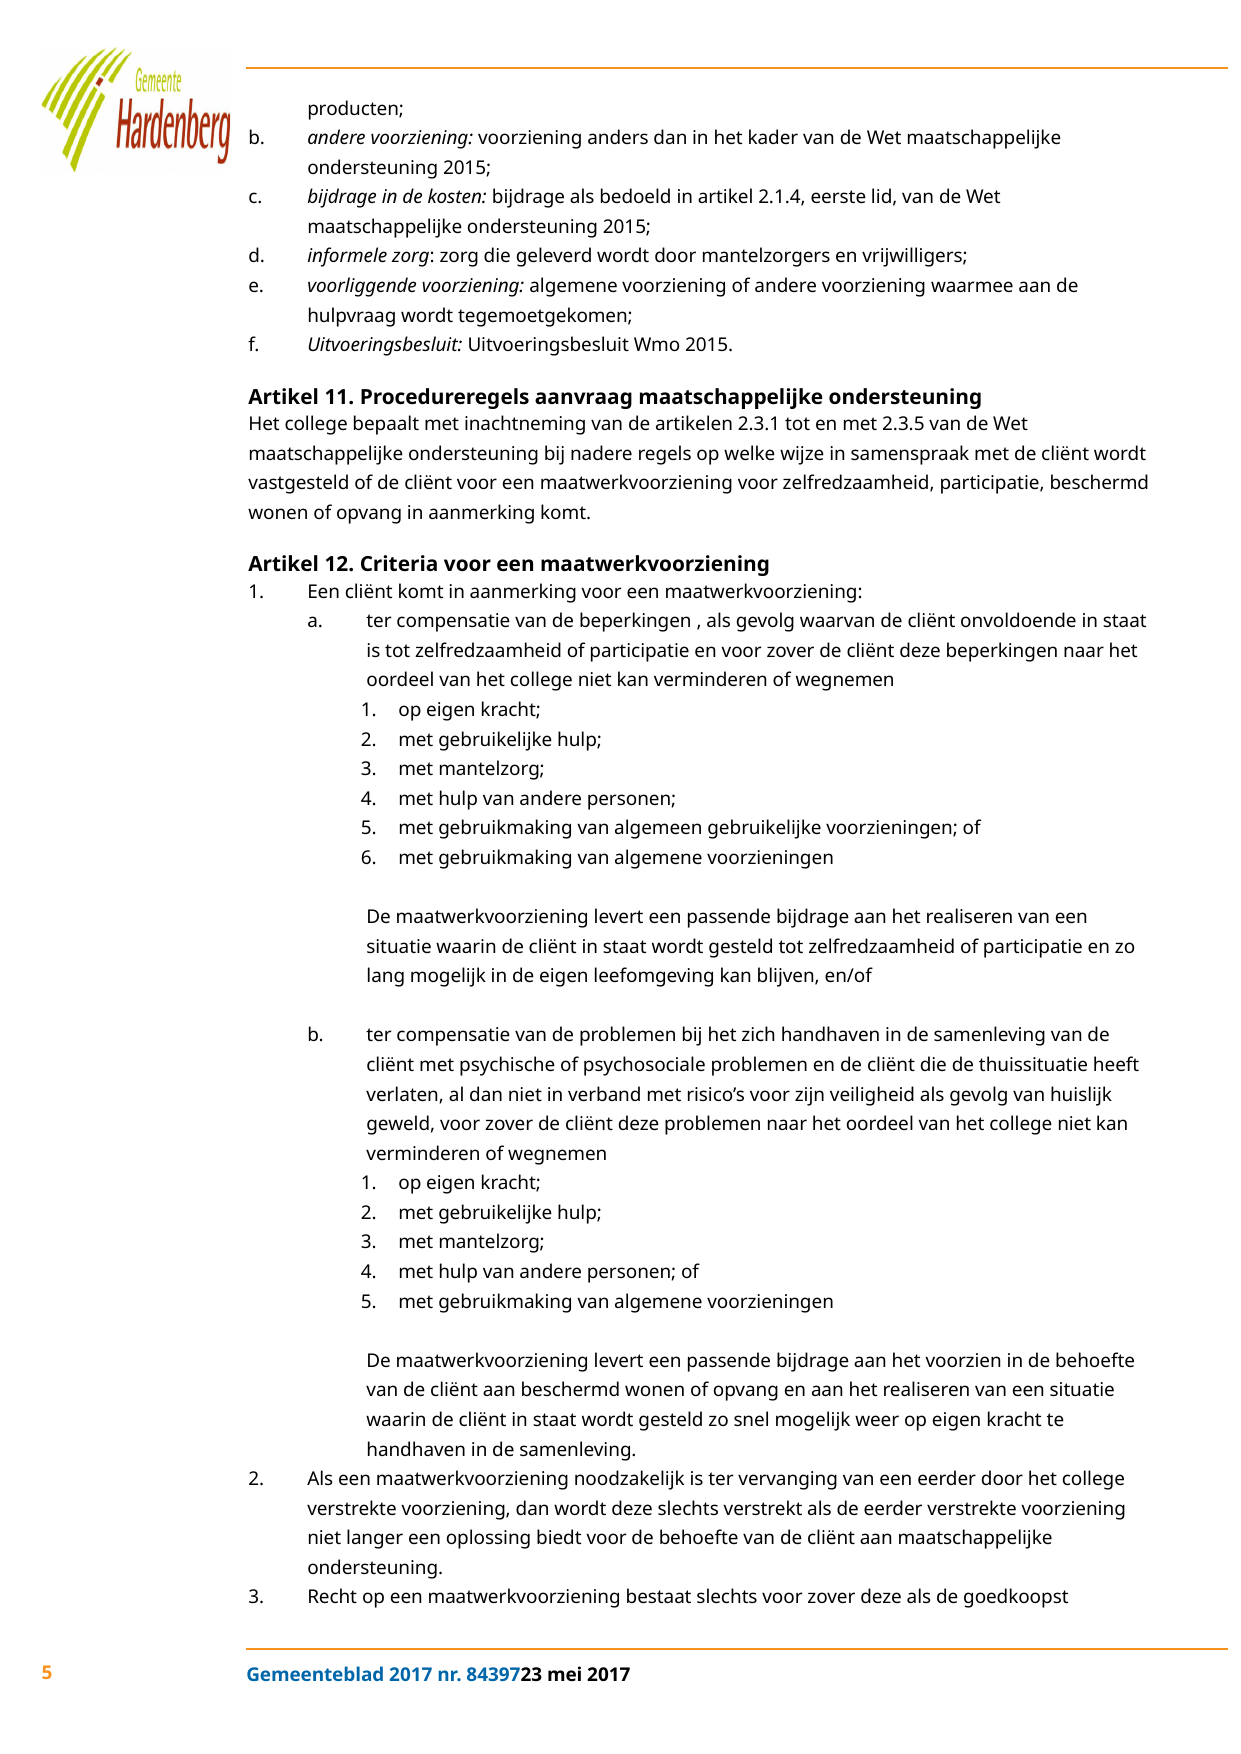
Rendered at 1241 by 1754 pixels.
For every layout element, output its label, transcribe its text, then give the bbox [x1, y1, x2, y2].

list Uitvoeringsbesluit: Uitvoeringsbesluit Wmo 2015. [248, 331, 1152, 357]
list op eigen kracht; [361, 696, 1152, 722]
list met gebruikmaking van algemene voorzieningen [361, 1288, 1152, 1314]
list De maatwerkvoorziening levert een passende bijdrage aan het voorzien in de behoefte van de cliënt aan beschermd wonen of opvang en aan het realiseren van een situatie waarin de cliënt in staat wordt gesteld zo snel mogelijk weer op eigen kracht te handhaven in de samenleving. [307, 1347, 1152, 1462]
list andere voorziening: voorziening anders dan in het kader van de Wet maatschappelijke ondersteuning 2015; [248, 124, 1152, 180]
list met gebruikelijke hulp; [361, 726, 1152, 752]
list Recht op een maatwerkvoorziening bestaat slechts voor zover deze als de goedkoopst [248, 1584, 1152, 1609]
list ter compensatie van de beperkingen , als gevolg waarvan de cliënt onvoldoende in staat is tot zelfredzaamheid of participatie en voor zover de cliënt deze beperkingen naar het oordeel van het college niet kan verminderen of wegnemen [307, 607, 1152, 692]
text Het college bepaalt met inachtneming van de artikelen 2.3.1 tot en met 2.3.5 van de Wet maatschappelijke ondersteuning bij nadere regels op welke wijze in samenspraak met de cliënt wordt vastgesteld of de cliënt voor een maatwerkvoorziening voor zelfredzaamheid, participatie, beschermd wonen of opvang in aanmerking komt. [248, 410, 1152, 525]
list op eigen kracht; [361, 1169, 1152, 1195]
list Als een maatwerkvoorziening noodzakelijk is ter vervanging van een eerder door het college verstrekte voorziening, dan wordt deze slechts verstrekt als de eerder verstrekte voorziening niet langer een oplossing biedt voor de behoefte van de cliënt aan maatschappelijke ondersteuning. [248, 1465, 1152, 1580]
list producten; [248, 95, 1152, 121]
list informele zorg: zorg die geleverd wordt door mantelzorgers en vrijwilligers; [248, 243, 1152, 268]
list met gebruikmaking van algemeen gebruikelijke voorzieningen; of [361, 814, 1152, 840]
list met mantelzorg; [361, 755, 1152, 781]
list met hulp van andere personen; [361, 785, 1152, 811]
list voorliggende voorziening: algemene voorziening of andere voorziening waarmee aan de hulpvraag wordt tegemoetgekomen; [248, 272, 1152, 328]
picture [41, 47, 231, 172]
list met hulp van andere personen; of [361, 1258, 1152, 1284]
list De maatwerkvoorziening levert een passende bijdrage aan het realiseren van een situatie waarin de cliënt in staat wordt gesteld tot zelfredzaamheid of participatie en zo lang mogelijk in de eigen leefomgeving kan blijven, en/of [307, 903, 1152, 988]
list Een cliënt komt in aanmerking voor een maatwerkvoorziening: [248, 578, 1152, 604]
list met gebruikmaking van algemene voorzieningen [361, 844, 1152, 870]
text Artikel 11. Procedureregels aanvraag maatschappelijke ondersteuning [248, 382, 1152, 410]
list met mantelzorg; [361, 1229, 1152, 1254]
text Artikel 12. Criteria voor een maatwerkvoorziening [248, 549, 1152, 578]
list met gebruikelijke hulp; [361, 1199, 1152, 1225]
list bijdrage in de kosten: bijdrage als bedoeld in artikel 2.1.4, eerste lid, van de Wet maatschappelijke ondersteuning 2015; [248, 183, 1152, 239]
list ter compensatie van de problemen bij het zich handhaven in de samenleving van de cliënt met psychische of psychosociale problemen en de cliënt die de thuissituatie heeft verlaten, al dan niet in verband met risico’s voor zijn veiligheid als gevolg van huislijk geweld, voor zover de cliënt deze problemen naar het oordeel van het college niet kan verminderen of wegnemen [307, 1022, 1152, 1166]
